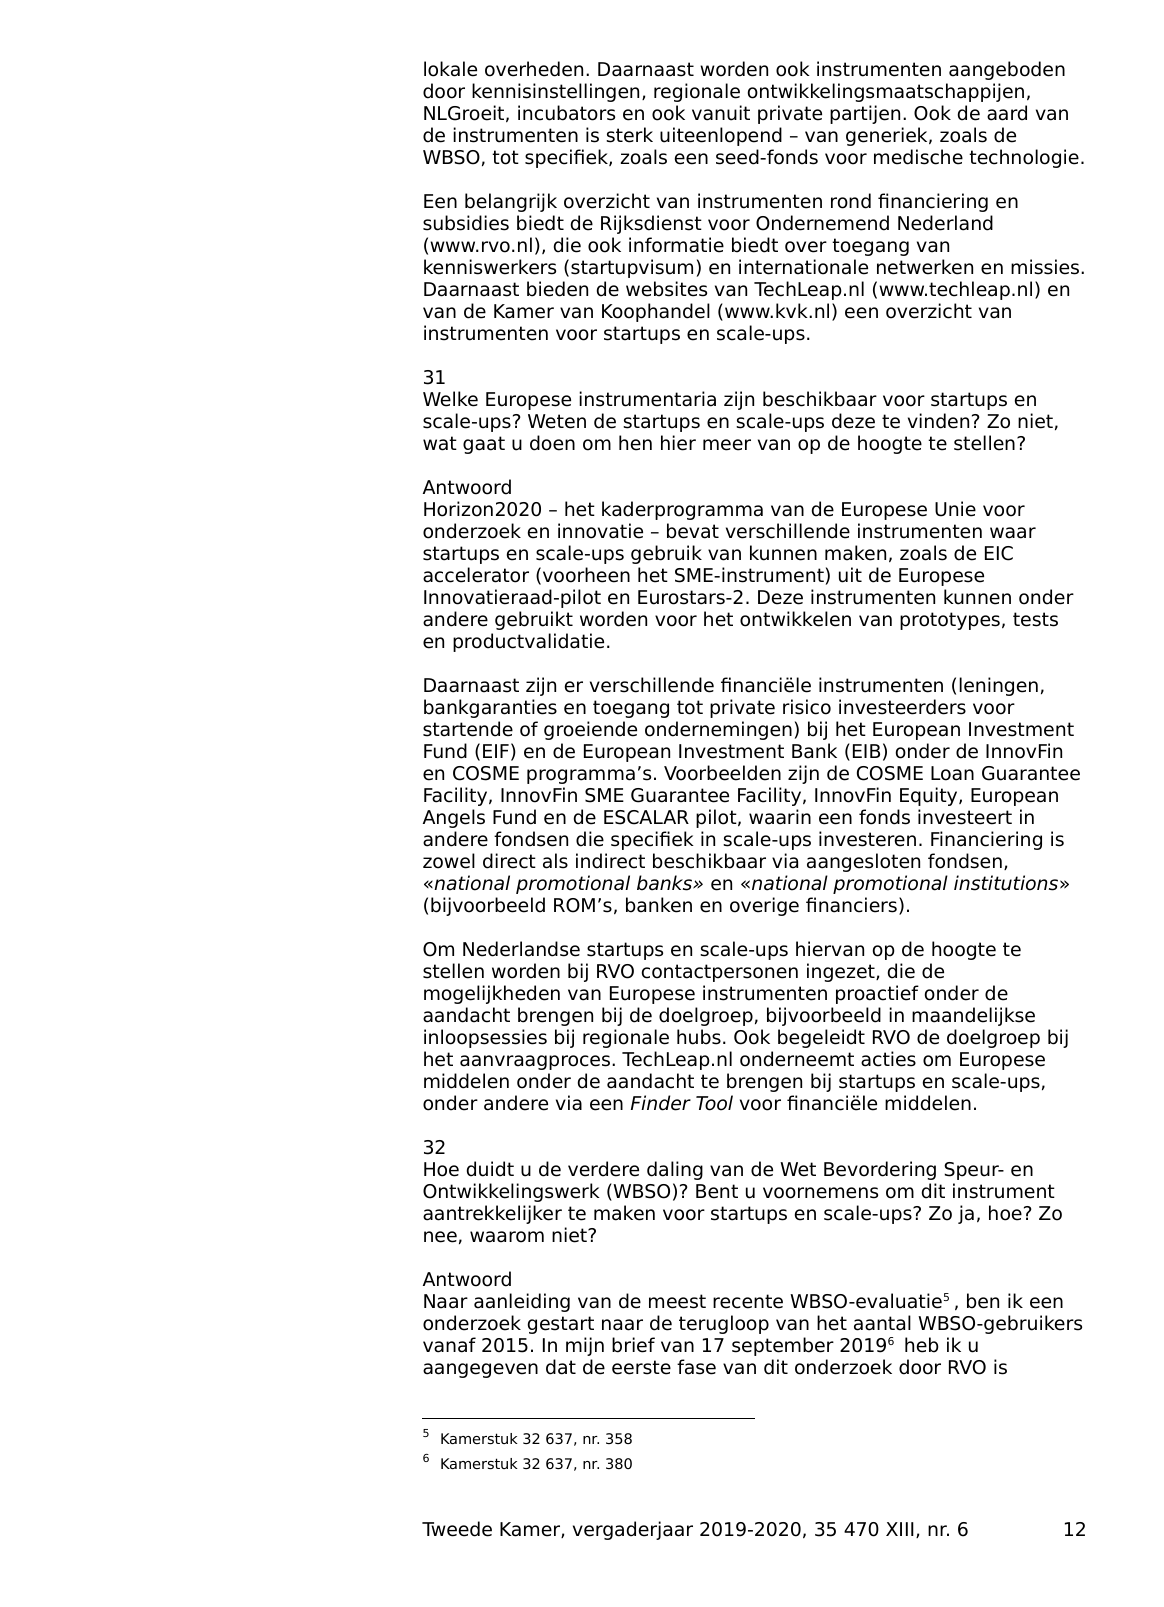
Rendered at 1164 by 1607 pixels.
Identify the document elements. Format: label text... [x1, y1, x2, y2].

text lokale overheden. Daarnaast worden ook instrumenten aangeboden door kennisinstellingen, regionale ontwikkelingsmaatschappijen, NLGroeit, incubators en ook vanuit private partijen. Ook de aard van de instrumenten is sterk uiteenlopend – van generiek, zoals de WBSO, tot specifiek, zoals een seed-fonds voor medische technologie. [422, 59, 1087, 169]
text Een belangrijk overzicht van instrumenten rond financiering en subsidies biedt de Rijksdienst voor Ondernemend Nederland (www.rvo.nl), die ook informatie biedt over toegang van kenniswerkers (startupvisum) en internationale netwerken en missies. Daarnaast bieden de websites van TechLeap.nl (www.techleap.nl) en van de Kamer van Koophandel (www.kvk.nl) een overzicht van instrumenten voor startups en scale-ups. [422, 191, 1087, 345]
text 31 [422, 367, 1087, 389]
text Daarnaast zijn er verschillende financiële instrumenten (leningen, bankgaranties en toegang tot private risico investeerders voor startende of groeiende ondernemingen) bij het European Investment Fund (EIF) en de European Investment Bank (EIB) onder de InnovFin en COSME programma’s. Voorbeelden zijn de COSME Loan Guarantee Facility, InnovFin SME Guarantee Facility, InnovFin Equity, European Angels Fund en de ESCALAR pilot, waarin een fonds investeert in andere fondsen die specifiek in scale-ups investeren. Financiering is zowel direct als indirect beschikbaar via aangesloten fondsen, «national promotional banks» en «national promotional institutions» (bijvoorbeeld ROM’s, banken en overige financiers). [422, 675, 1087, 917]
text Antwoord [422, 1269, 1087, 1291]
text Horizon2020 – het kaderprogramma van de Europese Unie voor onderzoek en innovatie – bevat verschillende instrumenten waar startups en scale-ups gebruik van kunnen maken, zoals de EIC accelerator (voorheen het SME-instrument) uit de Europese Innovatieraad-pilot en Eurostars-2. Deze instrumenten kunnen onder andere gebruikt worden voor het ontwikkelen van prototypes, tests en productvalidatie. [422, 499, 1087, 653]
text Kamerstuk 32 637, nr. 380 [422, 1452, 1087, 1474]
text Antwoord [422, 477, 1087, 499]
text Hoe duidt u de verdere daling van de Wet Bevordering Speur- en Ontwikkelingswerk (WBSO)? Bent u voornemens om dit instrument aantrekkelijker te maken voor startups en scale-ups? Zo ja, hoe? Zo nee, waarom niet? [422, 1159, 1087, 1247]
text Kamerstuk 32 637, nr. 358 [422, 1427, 1087, 1449]
text 32 [422, 1137, 1087, 1159]
text Naar aanleiding van de meest recente WBSO-evaluatie, ben ik een onderzoek gestart naar de terugloop van het aantal WBSO-gebruikers vanaf 2015. In mijn brief van 17 september 2019 heb ik u aangegeven dat de eerste fase van dit onderzoek door RVO is [422, 1291, 1087, 1379]
text Welke Europese instrumentaria zijn beschikbaar voor startups en scale-ups? Weten de startups en scale-ups deze te vinden? Zo niet, wat gaat u doen om hen hier meer van op de hoogte te stellen? [422, 389, 1087, 455]
text Om Nederlandse startups en scale-ups hiervan op de hoogte te stellen worden bij RVO contactpersonen ingezet, die de mogelijkheden van Europese instrumenten proactief onder de aandacht brengen bij de doelgroep, bijvoorbeeld in maandelijkse inloopsessies bij regionale hubs. Ook begeleidt RVO de doelgroep bij het aanvraagproces. TechLeap.nl onderneemt acties om Europese middelen onder de aandacht te brengen bij startups en scale-ups, onder andere via een Finder Tool voor financiële middelen. [422, 939, 1087, 1115]
